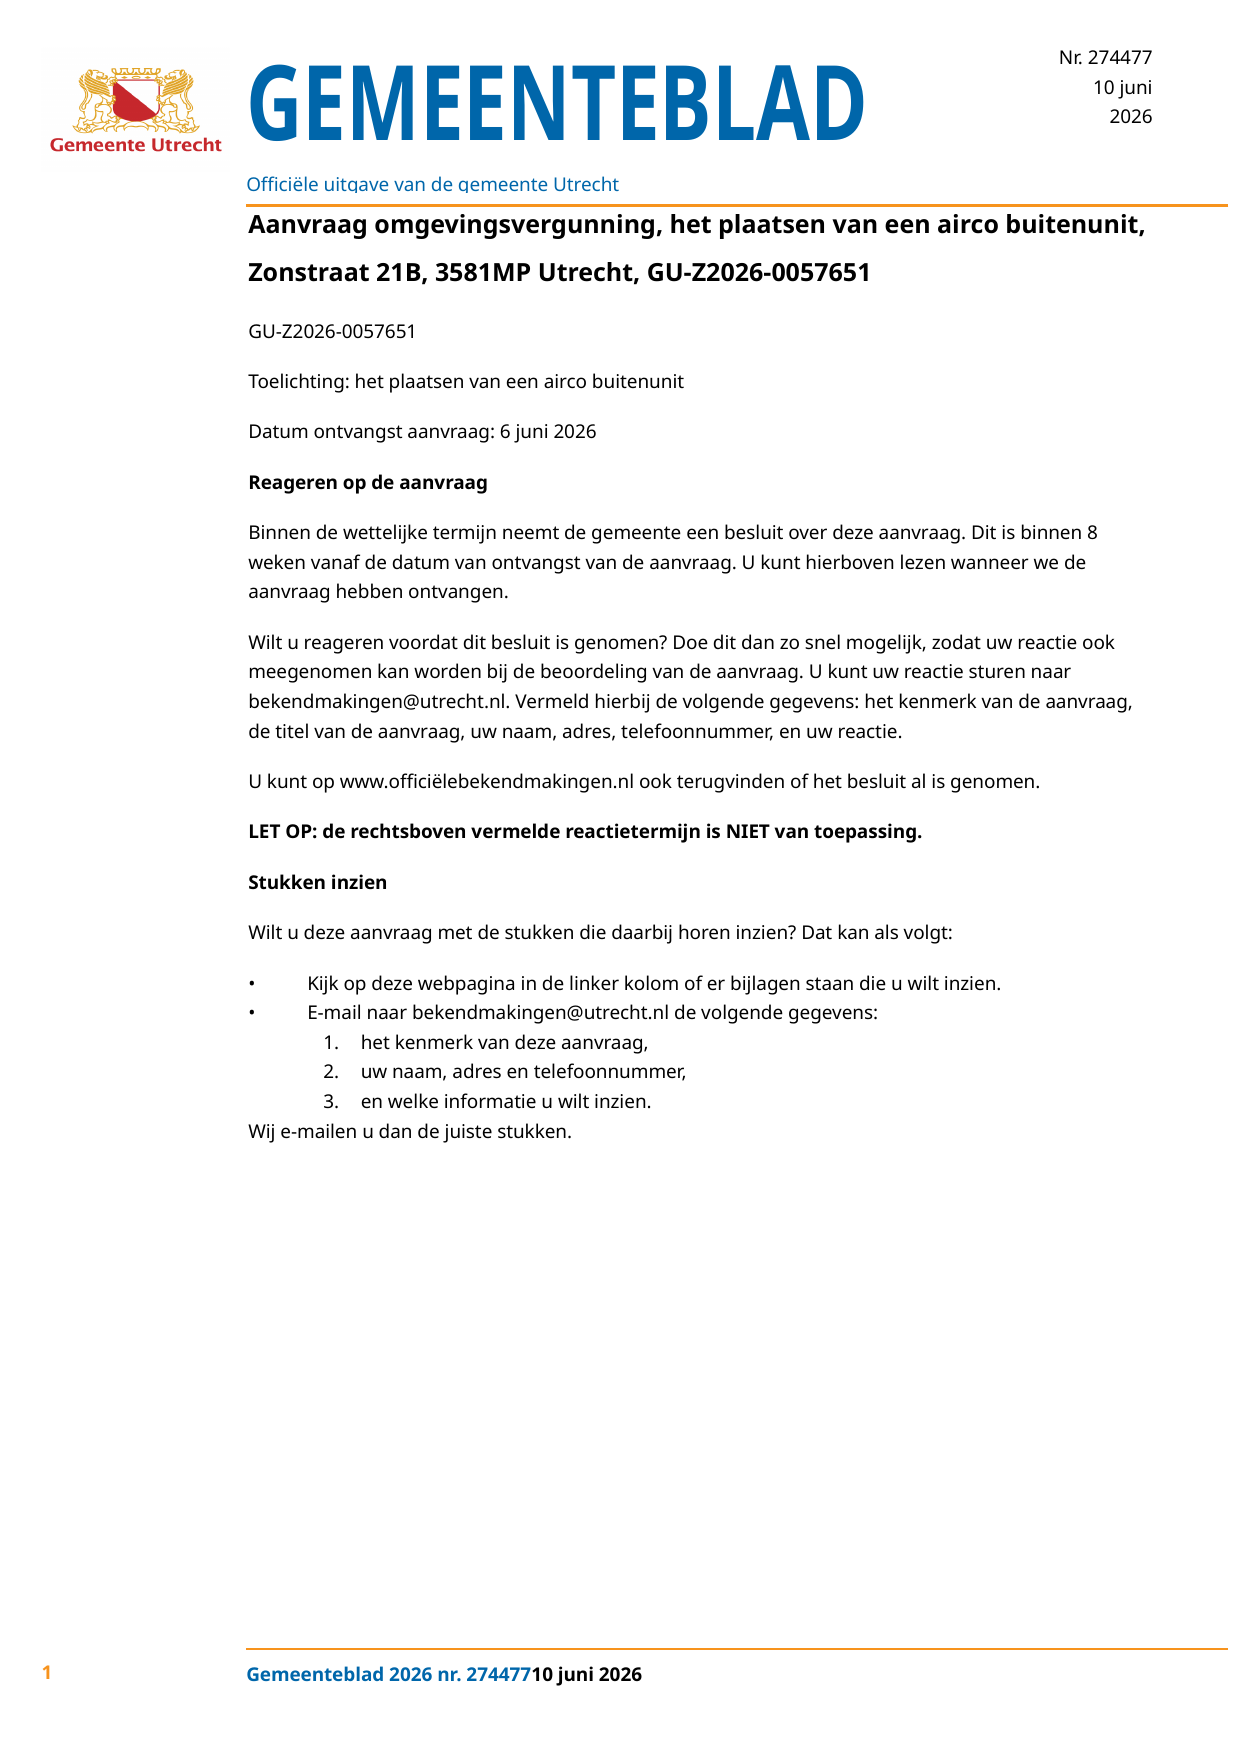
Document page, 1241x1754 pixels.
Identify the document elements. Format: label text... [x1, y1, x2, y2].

list Kijk op deze webpagina in de linker kolom of er bijlagen staan die u wilt inzien. [248, 970, 1152, 996]
list het kenmerk van deze aanvraag, [323, 1029, 1152, 1055]
text Reageren op de aanvraag [248, 469, 1152, 495]
list en welke informatie u wilt inzien. [323, 1088, 1152, 1114]
text Stukken inzien [248, 869, 1152, 895]
text Datum ontvangst aanvraag: 6 juni 2026 [248, 419, 1152, 444]
text Wilt u reageren voordat dit besluit is genomen? Doe dit dan zo snel mogelijk, zodat uw reactie ook meegenomen kan worden bij de beoordeling van de aanvraag. U kunt uw reactie sturen naar bekendmakingen@utrecht.nl. Vermeld hierbij de volgende gegevens: het kenmerk van de aanvraag, de titel van de aanvraag, uw naam, adres, telefoonnummer, en uw reactie. [248, 629, 1152, 744]
text Binnen de wettelijke termijn neemt de gemeente een besluit over deze aanvraag. Dit is binnen 8 weken vanaf de datum van ontvangst van de aanvraag. U kunt hierboven lezen wanneer we de aanvraag hebben ontvangen. [248, 519, 1152, 604]
text LET OP: de rechtsboven vermelde reactietermijn is NIET van toepassing. [248, 819, 1152, 844]
list E-mail naar bekendmakingen@utrecht.nl de volgende gegevens: [248, 999, 1152, 1025]
text Toelichting: het plaatsen van een airco buitenunit [248, 368, 1152, 394]
text Wij e-mailen u dan de juiste stukken. [248, 1118, 1152, 1144]
list uw naam, adres en telefoonnummer, [323, 1059, 1152, 1084]
text GU-Z2026-0057651 [248, 318, 1152, 344]
text U kunt op www.officiëlebekendmakingen.nl ook terugvinden of het besluit al is genomen. [248, 768, 1152, 794]
text Aanvraag omgevingsvergunning, het plaatsen van een airco buitenunit, Zonstraat 21B, 3581MP Utrecht, GU-Z2026-0057651 [248, 207, 1152, 288]
text Wilt u deze aanvraag met de stukken die daarbij horen inzien? Dat kan als volgt: [248, 919, 1152, 945]
picture [41, 47, 231, 172]
